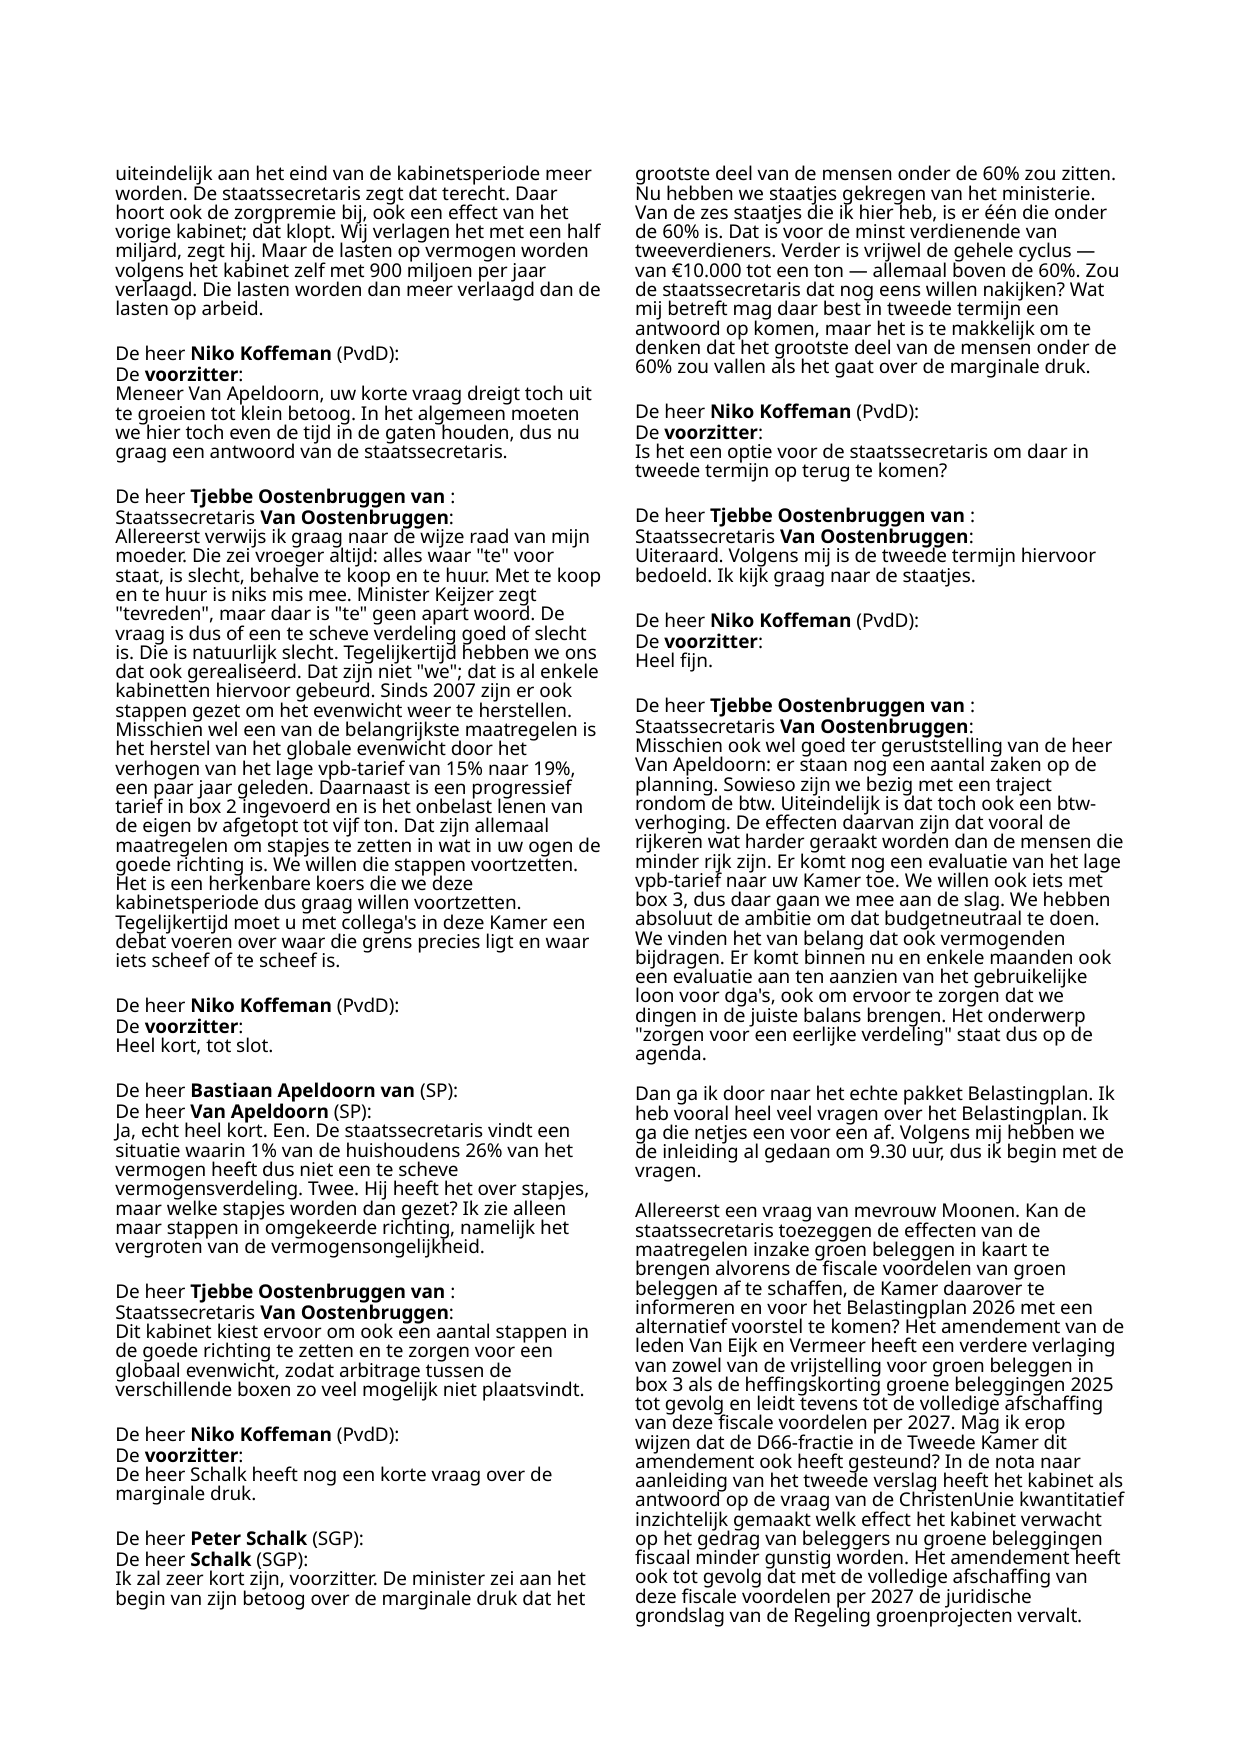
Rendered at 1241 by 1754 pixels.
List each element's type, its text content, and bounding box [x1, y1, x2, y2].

text De heer Tjebbe Oostenbruggen van : [115, 483, 605, 509]
text Allereerst verwijs ik graag naar de wijze raad van mijn moeder. Die zei vroeger altijd: alles waar "te" voor staat, is slecht, behalve te koop en te huur. Met te koop en te huur is niks mis mee. Minister Keijzer zegt "tevreden", maar daar is "te" geen apart woord. De vraag is dus of een te scheve verdeling goed of slecht is. Die is natuurlijk slecht. Tegelijkertijd hebben we ons dat ook gerealiseerd. Dat zijn niet "we"; dat is al enkele kabinetten hiervoor gebeurd. Sinds 2007 zijn er ook stappen gezet om het evenwicht weer te herstellen. Misschien wel een van de belangrijkste maatregelen is het herstel van het globale evenwicht door het verhogen van het lage vpb-tarief van 15% naar 19%, een paar jaar geleden. Daarnaast is een progressief tarief in box 2 ingevoerd en is het onbelast lenen van de eigen bv afgetopt tot vijf ton. Dat zijn allemaal maatregelen om stapjes te zetten in wat in uw ogen de goede richting is. We willen die stappen voortzetten. Het is een herkenbare koers die we deze kabinetsperiode dus graag willen voortzetten. Tegelijkertijd moet u met collega's in deze Kamer een debat voeren over waar die grens precies ligt en waar iets scheef of te scheef is. [115, 528, 605, 971]
text De heer Schalk heeft nog een korte vraag over de marginale druk. [115, 1466, 605, 1504]
text Meneer Van Apeldoorn, uw korte vraag dreigt toch uit te groeien tot klein betoog. In het algemeen moeten we hier toch even de tijd in de gaten houden, dus nu graag een antwoord van de staatssecretaris. [115, 385, 605, 462]
text De voorzitter: [635, 633, 1125, 652]
text Is het een optie voor de staatssecretaris om daar in tweede termijn op terug te komen? [635, 443, 1125, 482]
text De heer Bastiaan Apeldoorn van (SP): [115, 1077, 605, 1103]
text De heer Schalk (SGP): [115, 1551, 605, 1570]
text De heer Tjebbe Oostenbruggen van : [635, 692, 1125, 718]
text De heer Tjebbe Oostenbruggen van : [115, 1278, 605, 1304]
text Staatssecretaris Van Oostenbruggen: [115, 509, 605, 528]
text De voorzitter: [115, 366, 605, 385]
text Uiteraard. Volgens mij is de tweede termijn hiervoor bedoeld. Ik kijk graag naar de staatjes. [635, 547, 1125, 586]
text De voorzitter: [115, 1018, 605, 1037]
text De heer Van Apeldoorn (SP): [115, 1103, 605, 1122]
text grootste deel van de mensen onder de 60% zou zitten. Nu hebben we staatjes gekregen van het ministerie. Van de zes staatjes die ik hier heb, is er één die onder de 60% is. Dat is voor de minst verdienende van tweeverdieners. Verder is vrijwel de gehele cyclus — van €10.000 tot een ton — allemaal boven de 60%. Zou de staatssecretaris dat nog eens willen nakijken? Wat mij betreft mag daar best in tweede termijn een antwoord op komen, maar het is te makkelijk om te denken dat het grootste deel van de mensen onder de 60% zou vallen als het gaat over de marginale druk. [635, 165, 1125, 377]
text De heer Niko Koffeman (PvdD): [635, 398, 1125, 424]
text De voorzitter: [115, 1447, 605, 1466]
text De heer Peter Schalk (SGP): [115, 1525, 605, 1551]
text Dit kabinet kiest ervoor om ook een aantal stappen in de goede richting te zetten en te zorgen voor een globaal evenwicht, zodat arbitrage tussen de verschillende boxen zo veel mogelijk niet plaatsvindt. [115, 1323, 605, 1400]
text Staatssecretaris Van Oostenbruggen: [635, 528, 1125, 547]
text Ja, echt heel kort. Een. De staatssecretaris vindt een situatie waarin 1% van de huishoudens 26% van het vermogen heeft dus niet een te scheve vermogensverdeling. Twee. Hij heeft het over stapjes, maar welke stapjes worden dan gezet? Ik zie alleen maar stappen in omgekeerde richting, namelijk het vergroten van de vermogensongelijkheid. [115, 1122, 605, 1257]
text Staatssecretaris Van Oostenbruggen: [115, 1304, 605, 1323]
text De heer Niko Koffeman (PvdD): [115, 1421, 605, 1447]
text De voorzitter: [635, 424, 1125, 443]
text uiteindelijk aan het eind van de kabinetsperiode meer worden. De staatssecretaris zegt dat terecht. Daar hoort ook de zorgpremie bij, ook een effect van het vorige kabinet; dat klopt. Wij verlagen het met een half miljard, zegt hij. Maar de lasten op vermogen worden volgens het kabinet zelf met 900 miljoen per jaar verlaagd. Die lasten worden dan meer verlaagd dan de lasten op arbeid. [115, 165, 605, 319]
text De heer Niko Koffeman (PvdD): [635, 607, 1125, 633]
text De heer Tjebbe Oostenbruggen van : [635, 502, 1125, 528]
text De heer Niko Koffeman (PvdD): [115, 340, 605, 366]
text De heer Niko Koffeman (PvdD): [115, 992, 605, 1018]
text Dan ga ik door naar het echte pakket Belastingplan. Ik heb vooral heel veel vragen over het Belastingplan. Ik ga die netjes een voor een af. Volgens mij hebben we de inleiding al gedaan om 9.30 uur, dus ik begin met de vragen. [635, 1085, 1125, 1182]
text Heel fijn. [635, 652, 1125, 671]
text Misschien ook wel goed ter geruststelling van de heer Van Apeldoorn: er staan nog een aantal zaken op de planning. Sowieso zijn we bezig met een traject rondom de btw. Uiteindelijk is dat toch ook een btw-verhoging. De effecten daarvan zijn dat vooral de rijkeren wat harder geraakt worden dan de mensen die minder rijk zijn. Er komt nog een evaluatie van het lage vpb-tarief naar uw Kamer toe. We willen ook iets met box 3, dus daar gaan we mee aan de slag. We hebben absoluut de ambitie om dat budgetneutraal te doen. We vinden het van belang dat ook vermogenden bijdragen. Er komt binnen nu en enkele maanden ook een evaluatie aan ten aanzien van het gebruikelijke loon voor dga's, ook om ervoor te zorgen dat we dingen in de juiste balans brengen. Het onderwerp "zorgen voor een eerlijke verdeling" staat dus op de agenda. [635, 737, 1125, 1064]
text Heel kort, tot slot. [115, 1037, 605, 1057]
text Allereerst een vraag van mevrouw Moonen. Kan de staatssecretaris toezeggen de effecten van de maatregelen inzake groen beleggen in kaart te brengen alvorens de fiscale voordelen van groen beleggen af te schaffen, de Kamer daarover te informeren en voor het Belastingplan 2026 met een alternatief voorstel te komen? Het amendement van de leden Van Eijk en Vermeer heeft een verdere verlaging van zowel van de vrijstelling voor groen beleggen in box 3 als de heffingskorting groene beleggingen 2025 tot gevolg en leidt tevens tot de volledige afschaffing van deze fiscale voordelen per 2027. Mag ik erop wijzen dat de D66-fractie in de Tweede Kamer dit amendement ook heeft gesteund? In de nota naar aanleiding van het tweede verslag heeft het kabinet als antwoord op de vraag van de ChristenUnie kwantitatief inzichtelijk gemaakt welk effect het kabinet verwacht op het gedrag van beleggers nu groene beleggingen fiscaal minder gunstig worden. Het amendement heeft ook tot gevolg dat met de volledige afschaffing van deze fiscale voordelen per 2027 de juridische grondslag van de Regeling groenprojecten vervalt. [635, 1202, 1125, 1626]
text Ik zal zeer kort zijn, voorzitter. De minister zei aan het begin van zijn betoog over de marginale druk dat het [115, 1570, 605, 1609]
text Staatssecretaris Van Oostenbruggen: [635, 718, 1125, 737]
